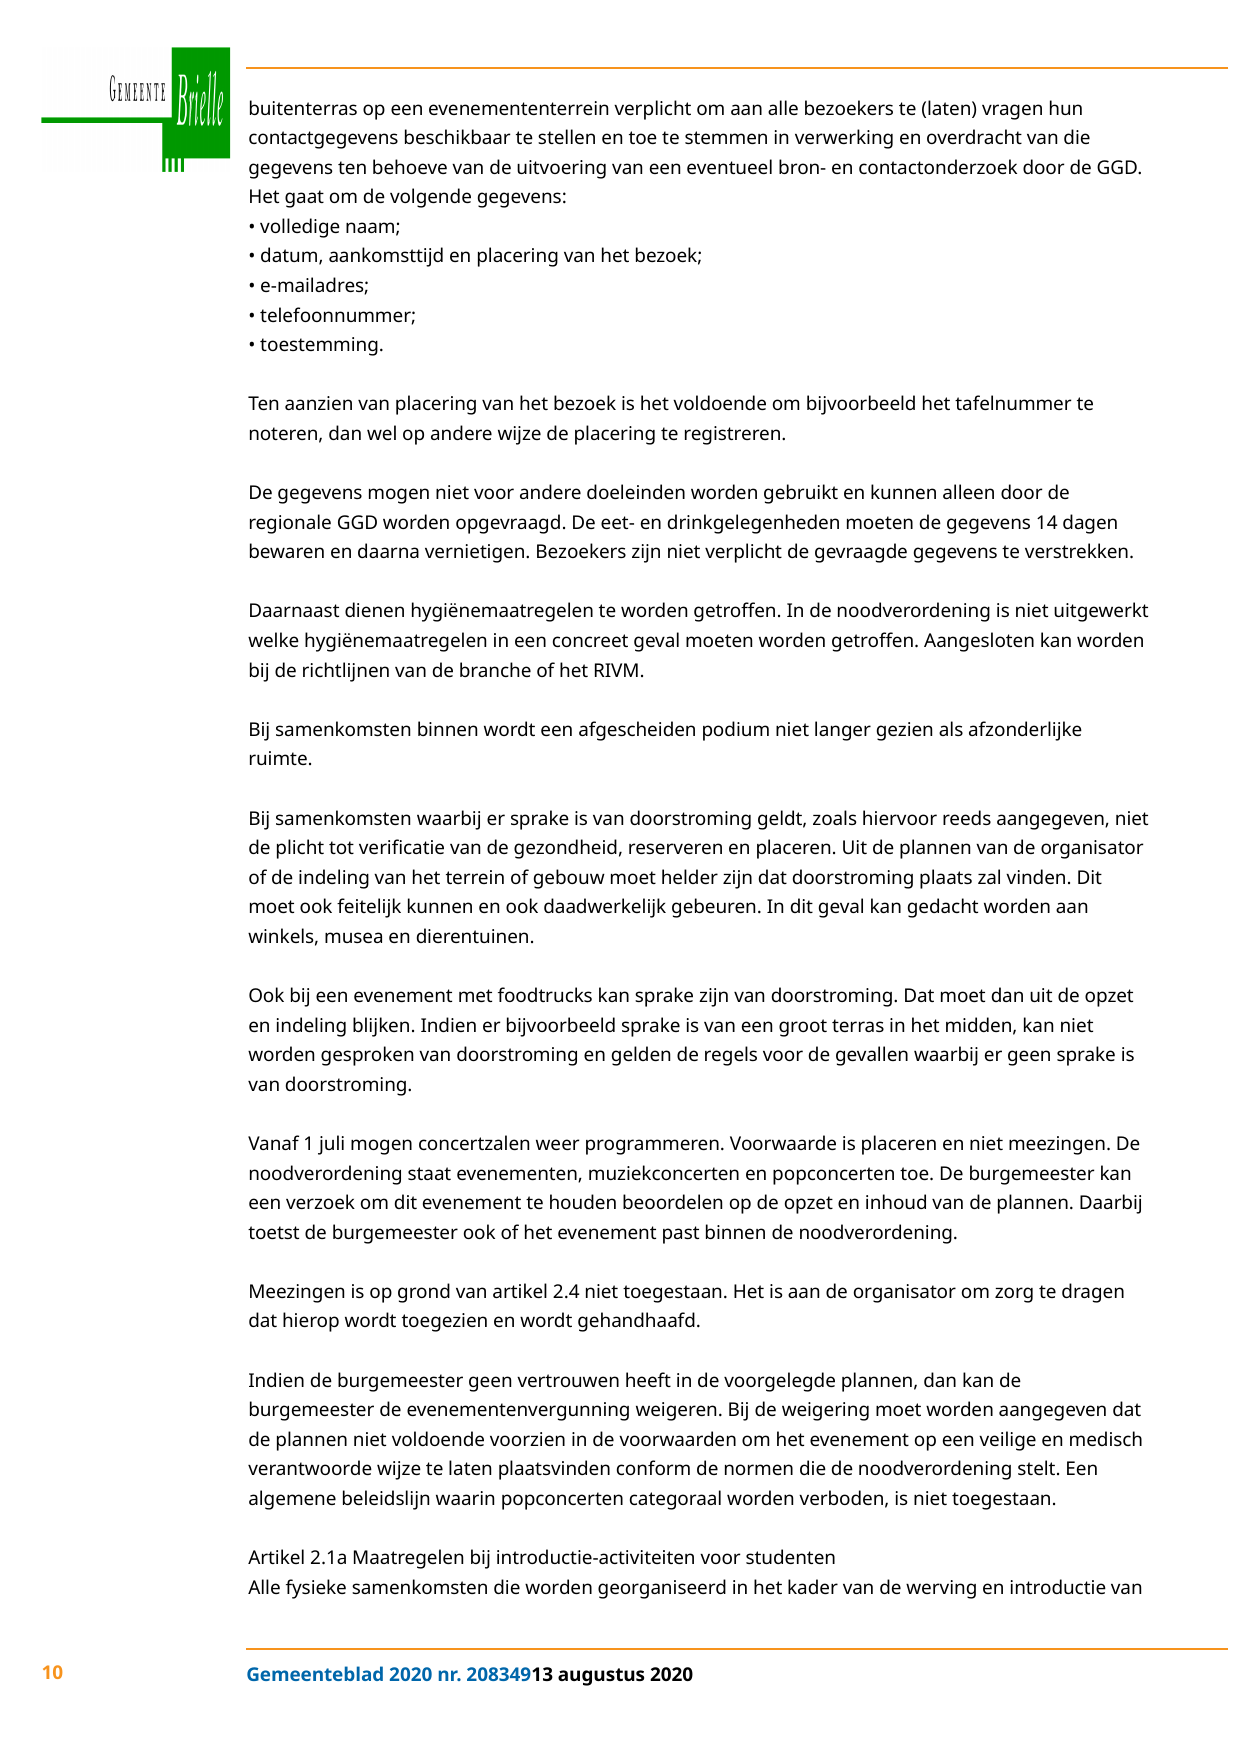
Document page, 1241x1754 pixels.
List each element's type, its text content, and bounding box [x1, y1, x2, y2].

text • volledige naam; [248, 213, 1152, 239]
text • e-mailadres; [248, 272, 1152, 298]
text • datum, aankomsttijd en placering van het bezoek; [248, 243, 1152, 268]
text Vanaf 1 juli mogen concertzalen weer programmeren. Voorwaarde is placeren en niet meezingen. De noodverordening staat evenementen, muziekconcerten en popconcerten toe. De burgemeester kan een verzoek om dit evenement te houden beoordelen op de opzet en inhoud van de plannen. Daarbij toetst de burgemeester ook of het evenement past binnen de noodverordening. [248, 1130, 1152, 1245]
text Meezingen is op grond van artikel 2.4 niet toegestaan. Het is aan de organisator om zorg te dragen dat hierop wordt toegezien en wordt gehandhaafd. [248, 1278, 1152, 1333]
picture [41, 47, 231, 172]
text Ten aanzien van placering van het bezoek is het voldoende om bijvoorbeeld het tafelnummer te noteren, dan wel op andere wijze de placering te registreren. [248, 391, 1152, 446]
text Artikel 2.1a Maatregelen bij introductie-activiteiten voor studenten [248, 1544, 1152, 1570]
text Bij samenkomsten binnen wordt een afgescheiden podium niet langer gezien als afzonderlijke ruimte. [248, 716, 1152, 771]
text Indien de burgemeester geen vertrouwen heeft in de voorgelegde plannen, dan kan de burgemeester de evenementenvergunning weigeren. Bij de weigering moet worden aangegeven dat de plannen niet voldoende voorzien in de voorwaarden om het evenement op een veilige en medisch verantwoorde wijze te laten plaatsvinden conform de normen die de noodverordening stelt. Een algemene beleidslijn waarin popconcerten categoraal worden verboden, is niet toegestaan. [248, 1367, 1152, 1511]
text Daarnaast dienen hygiënemaatregelen te worden getroffen. In de noodverordening is niet uitgewerkt welke hygiënemaatregelen in een concreet geval moeten worden getroffen. Aangesloten kan worden bij de richtlijnen van de branche of het RIVM. [248, 598, 1152, 683]
text De gegevens mogen niet voor andere doeleinden worden gebruikt en kunnen alleen door de regionale GGD worden opgevraagd. De eet- en drinkgelegenheden moeten de gegevens 14 dagen bewaren en daarna vernietigen. Bezoekers zijn niet verplicht de gevraagde gegevens te verstrekken. [248, 479, 1152, 564]
text • toestemming. [248, 331, 1152, 357]
text Ook bij een evenement met foodtrucks kan sprake zijn van doorstroming. Dat moet dan uit de opzet en indeling blijken. Indien er bijvoorbeeld sprake is van een groot terras in het midden, kan niet worden gesproken van doorstroming en gelden de regels voor de gevallen waarbij er geen sprake is van doorstroming. [248, 982, 1152, 1097]
text • telefoonnummer; [248, 302, 1152, 328]
text Alle fysieke samenkomsten die worden georganiseerd in het kader van de werving en introductie van [248, 1574, 1152, 1600]
text Bij samenkomsten waarbij er sprake is van doorstroming geldt, zoals hiervoor reeds aangegeven, niet de plicht tot verificatie van de gezondheid, reserveren en placeren. Uit de plannen van de organisator of de indeling van het terrein of gebouw moet helder zijn dat doorstroming plaats zal vinden. Dit moet ook feitelijk kunnen en ook daadwerkelijk gebeuren. In dit geval kan gedacht worden aan winkels, musea en dierentuinen. [248, 805, 1152, 949]
text buitenterras op een evenemententerrein verplicht om aan alle bezoekers te (laten) vragen hun contactgegevens beschikbaar te stellen en toe te stemmen in verwerking en overdracht van die gegevens ten behoeve van de uitvoering van een eventueel bron- en contactonderzoek door de GGD. Het gaat om de volgende gegevens: [248, 95, 1152, 209]
